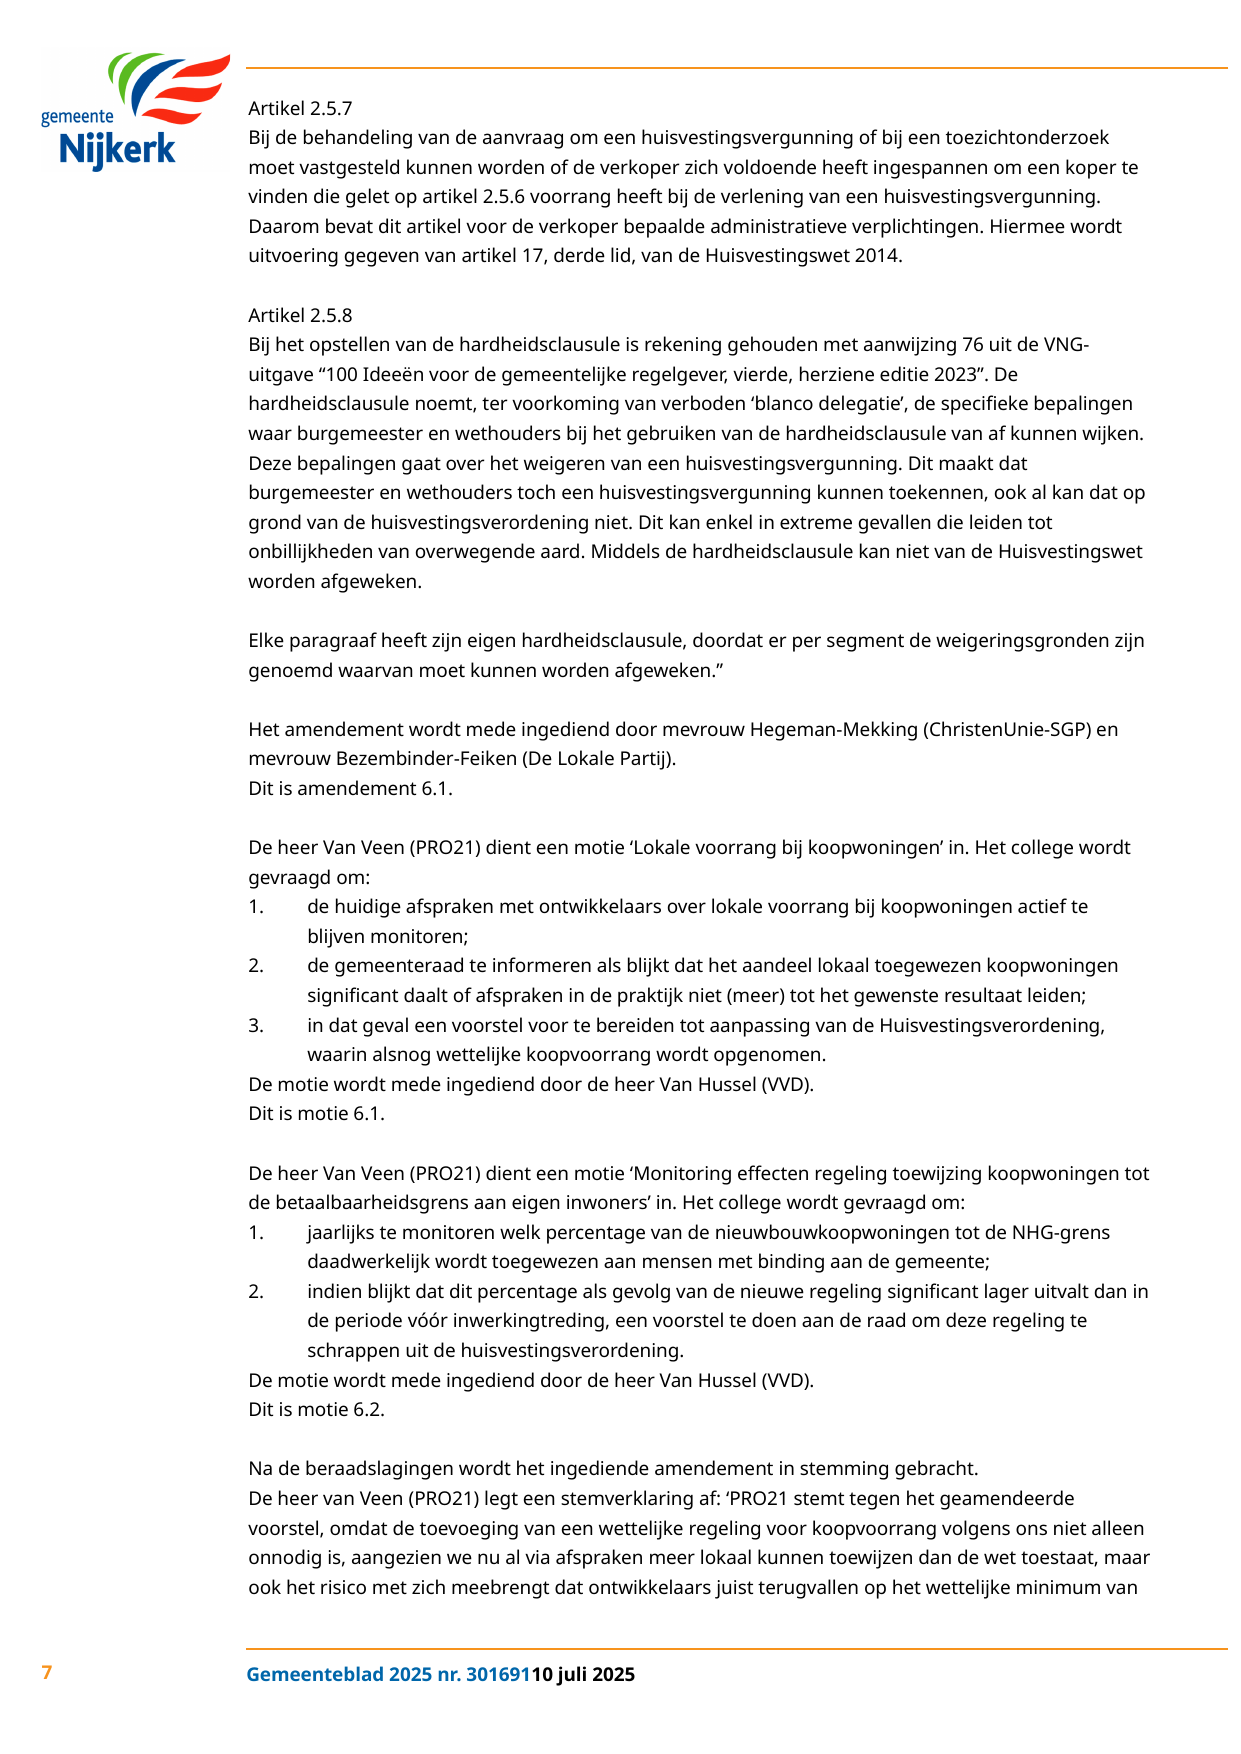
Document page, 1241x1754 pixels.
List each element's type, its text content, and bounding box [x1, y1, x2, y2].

list in dat geval een voorstel voor te bereiden tot aanpassing van de Huisvestingsverordening, waarin alsnog wettelijke koopvoorrang wordt opgenomen. [248, 1012, 1152, 1067]
text Dit is motie 6.2. [248, 1396, 1152, 1422]
text De motie wordt mede ingediend door de heer Van Hussel (VVD). [248, 1367, 1152, 1393]
text Elke paragraaf heeft zijn eigen hardheidsclausule, doordat er per segment de weigeringsgronden zijn genoemd waarvan moet kunnen worden afgeweken.” [248, 627, 1152, 683]
text De heer Van Veen (PRO21) dient een motie ‘Monitoring effecten regeling toewijzing koopwoningen tot de betaalbaarheidsgrens aan eigen inwoners’ in. Het college wordt gevraagd om: [248, 1160, 1152, 1215]
text Dit is motie 6.1. [248, 1101, 1152, 1126]
list de gemeenteraad te informeren als blijkt dat het aandeel lokaal toegewezen koopwoningen significant daalt of afspraken in de praktijk niet (meer) tot het gewenste resultaat leiden; [248, 953, 1152, 1008]
text Het amendement wordt mede ingediend door mevrouw Hegeman-Mekking (ChristenUnie-SGP) en mevrouw Bezembinder-Feiken (De Lokale Partij). [248, 716, 1152, 771]
picture [41, 47, 231, 172]
list de huidige afspraken met ontwikkelaars over lokale voorrang bij koopwoningen actief te blijven monitoren; [248, 893, 1152, 949]
list indien blijkt dat dit percentage als gevolg van de nieuwe regeling significant lager uitvalt dan in de periode vóór inwerkingtreding, een voorstel te doen aan de raad om deze regeling te schrappen uit de huisvestingsverordening. [248, 1278, 1152, 1363]
text De heer van Veen (PRO21) legt een stemverklaring af: ‘PRO21 stemt tegen het geamendeerde voorstel, omdat de toevoeging van een wettelijke regeling voor koopvoorrang volgens ons niet alleen onnodig is, aangezien we nu al via afspraken meer lokaal kunnen toewijzen dan de wet toestaat, maar ook het risico met zich meebrengt dat ontwikkelaars juist terugvallen op het wettelijke minimum van [248, 1485, 1152, 1600]
text Na de beraadslagingen wordt het ingediende amendement in stemming gebracht. [248, 1456, 1152, 1481]
text Artikel 2.5.8 [248, 302, 1152, 328]
text Bij het opstellen van de hardheidsclausule is rekening gehouden met aanwijzing 76 uit de VNG-uitgave “100 Ideeën voor de gemeentelijke regelgever, vierde, herziene editie 2023”. De hardheidsclausule noemt, ter voorkoming van verboden ‘blanco delegatie’, de specifieke bepalingen waar burgemeester en wethouders bij het gebruiken van de hardheidsclausule van af kunnen wijken. Deze bepalingen gaat over het weigeren van een huisvestingsvergunning. Dit maakt dat burgemeester en wethouders toch een huisvestingsvergunning kunnen toekennen, ook al kan dat op grond van de huisvestingsverordening niet. Dit kan enkel in extreme gevallen die leiden tot onbillijkheden van overwegende aard. Middels de hardheidsclausule kan niet van de Huisvestingswet worden afgeweken. [248, 331, 1152, 594]
text De motie wordt mede ingediend door de heer Van Hussel (VVD). [248, 1071, 1152, 1097]
text De heer Van Veen (PRO21) dient een motie ‘Lokale voorrang bij koopwoningen’ in. Het college wordt gevraagd om: [248, 834, 1152, 890]
text Bij de behandeling van de aanvraag om een huisvestingsvergunning of bij een toezichtonderzoek moet vastgesteld kunnen worden of de verkoper zich voldoende heeft ingespannen om een koper te vinden die gelet op artikel 2.5.6 voorrang heeft bij de verlening van een huisvestingsvergunning. Daarom bevat dit artikel voor de verkoper bepaalde administratieve verplichtingen. Hiermee wordt uitvoering gegeven van artikel 17, derde lid, van de Huisvestingswet 2014. [248, 124, 1152, 268]
text Dit is amendement 6.1. [248, 775, 1152, 801]
list jaarlijks te monitoren welk percentage van de nieuwbouwkoopwoningen tot de NHG-grens daadwerkelijk wordt toegewezen aan mensen met binding aan de gemeente; [248, 1219, 1152, 1274]
text Artikel 2.5.7 [248, 95, 1152, 121]
